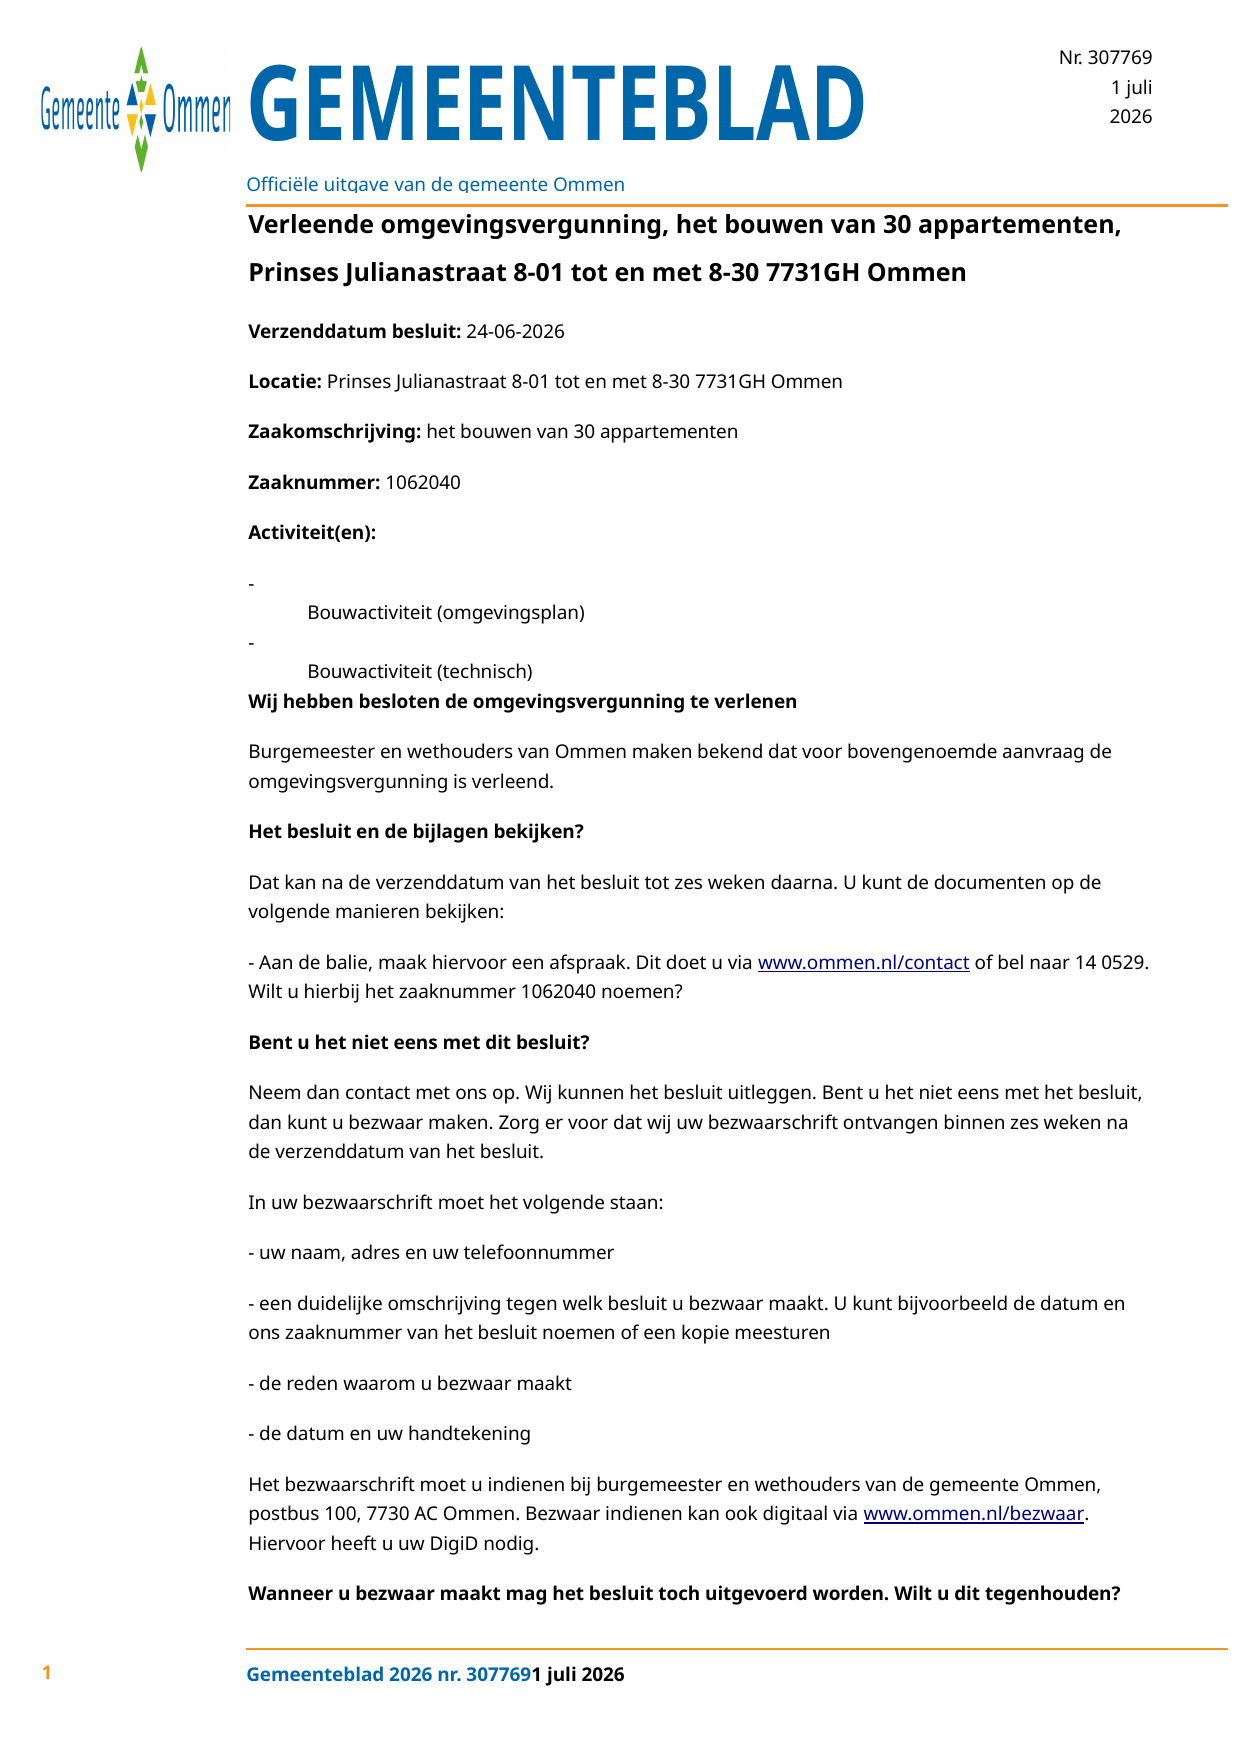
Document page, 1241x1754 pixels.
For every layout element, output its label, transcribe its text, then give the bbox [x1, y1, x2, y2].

picture [41, 47, 231, 172]
text Bent u het niet eens met dit besluit? [248, 1029, 1152, 1055]
text Het besluit en de bijlagen bekijken? [248, 819, 1152, 844]
text Dat kan na de verzenddatum van het besluit tot zes weken daarna. U kunt de documenten op de volgende manieren bekijken: [248, 869, 1152, 924]
text In uw bezwaarschrift moet het volgende staan: [248, 1189, 1152, 1215]
list Bouwactiviteit (technisch) [248, 659, 1152, 684]
text Verleende omgevingsvergunning, het bouwen van 30 appartementen, Prinses Julianastraat 8-01 tot en met 8-30 7731GH Ommen [248, 207, 1152, 288]
text Burgemeester en wethouders van Ommen maken bekend dat voor bovengenoemde aanvraag de omgevingsvergunning is verleend. [248, 739, 1152, 794]
text Locatie: Prinses Julianastraat 8-01 tot en met 8-30 7731GH Ommen [248, 368, 1152, 394]
text Wanneer u bezwaar maakt mag het besluit toch uitgevoerd worden. Wilt u dit tegenhouden? [248, 1580, 1152, 1606]
text - de datum en uw handtekening [248, 1420, 1152, 1446]
text - de reden waarom u bezwaar maakt [248, 1370, 1152, 1396]
list Bouwactiviteit (omgevingsplan) [248, 599, 1152, 625]
text - uw naam, adres en uw telefoonnummer [248, 1239, 1152, 1265]
text - Aan de balie, maak hiervoor een afspraak. Dit doet u via www.ommen.nl/contact of bel naar 14 0529. Wilt u hierbij het zaaknummer 1062040 noemen? [248, 949, 1152, 1004]
text Activiteit(en): [248, 519, 1152, 545]
text Wij hebben besloten de omgevingsvergunning te verlenen [248, 688, 1152, 714]
text Neem dan contact met ons op. Wij kunnen het besluit uitleggen. Bent u het niet eens met het besluit, dan kunt u bezwaar maken. Zorg er voor dat wij uw bezwaarschrift ontvangen binnen zes weken na de verzenddatum van het besluit. [248, 1079, 1152, 1164]
text Zaakomschrijving: het bouwen van 30 appartementen [248, 419, 1152, 444]
text Zaaknummer: 1062040 [248, 469, 1152, 495]
text Verzenddatum besluit: 24-06-2026 [248, 318, 1152, 344]
text - een duidelijke omschrijving tegen welk besluit u bezwaar maakt. U kunt bijvoorbeeld de datum en ons zaaknummer van het besluit noemen of een kopie meesturen [248, 1290, 1152, 1345]
text Het bezwaarschrift moet u indienen bij burgemeester en wethouders van de gemeente Ommen, postbus 100, 7730 AC Ommen. Bezwaar indienen kan ook digitaal via www.ommen.nl/bezwaar. Hiervoor heeft u uw DigiD nodig. [248, 1471, 1152, 1556]
